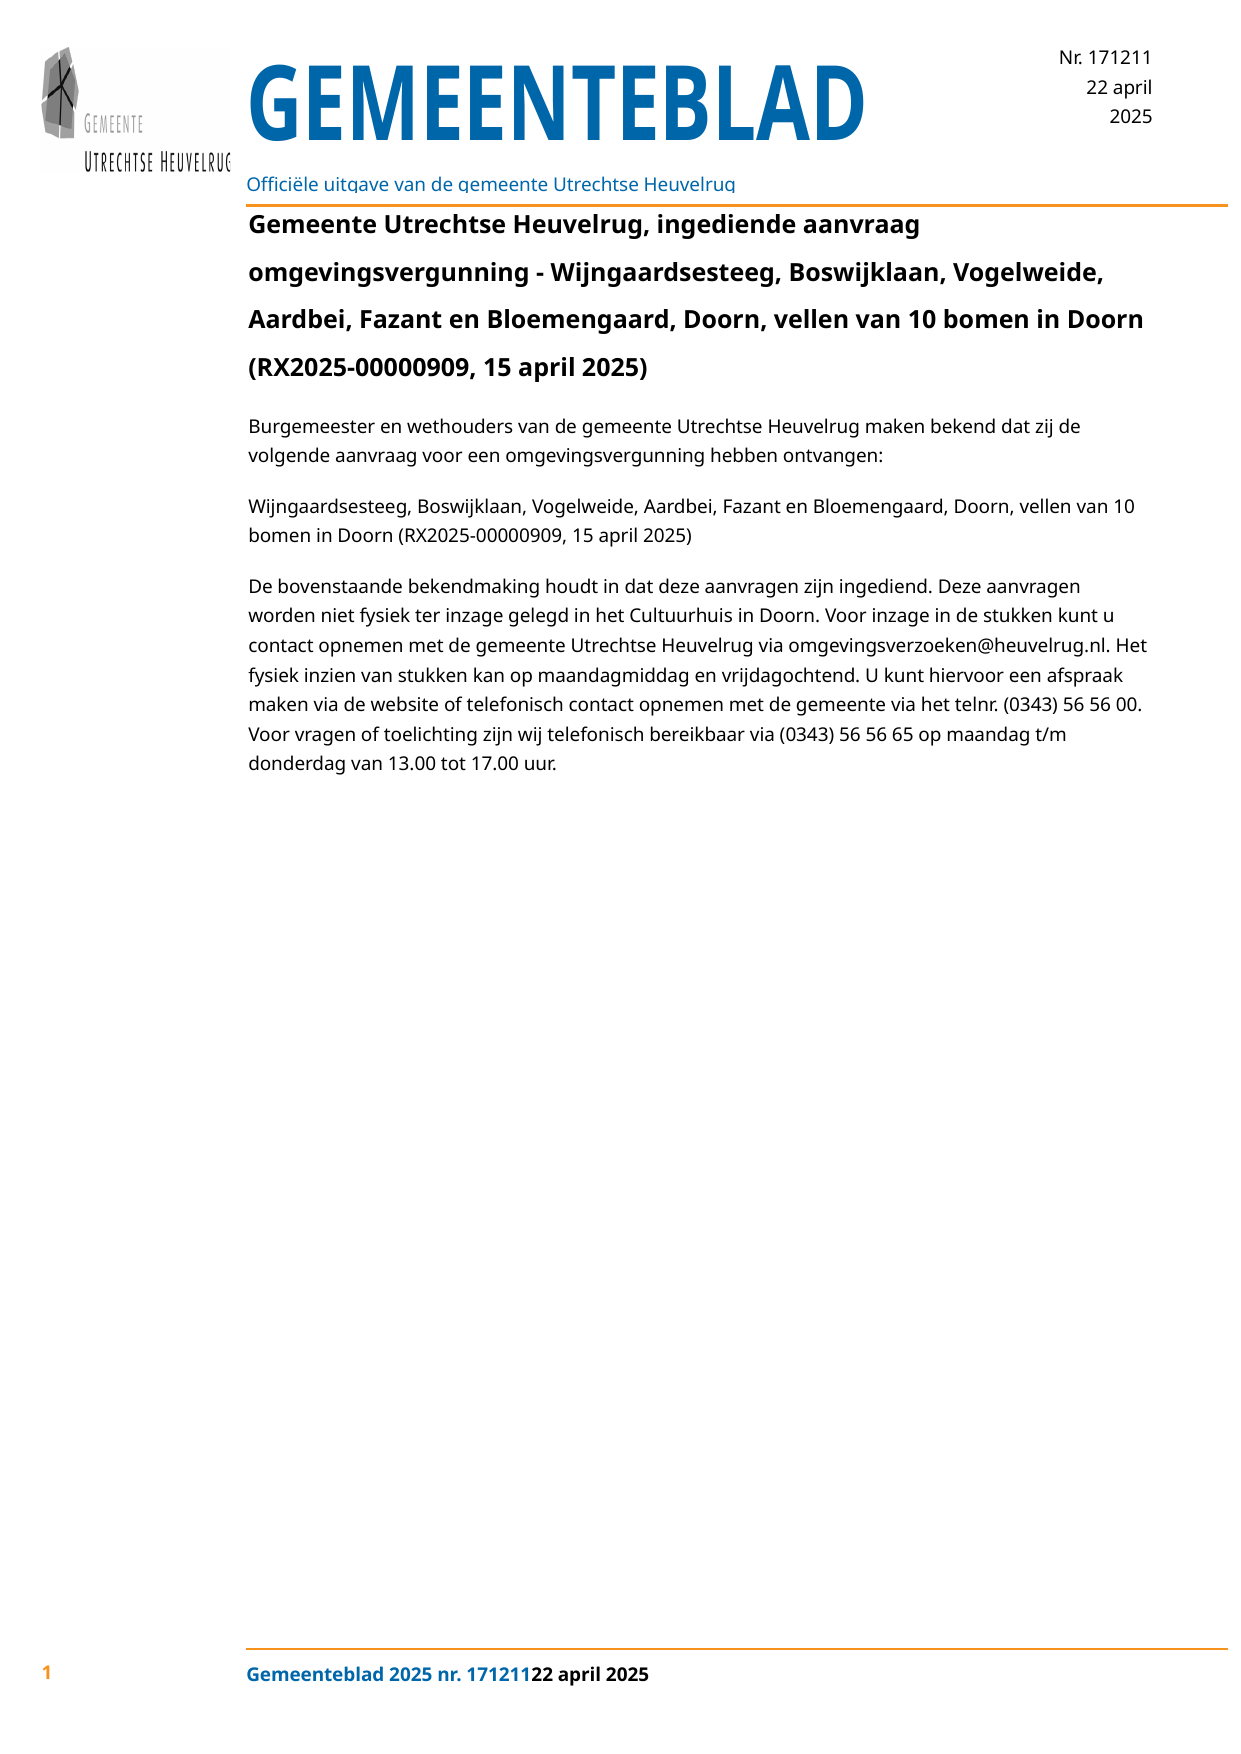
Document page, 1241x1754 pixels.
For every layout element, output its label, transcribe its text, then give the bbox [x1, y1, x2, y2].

text Burgemeester en wethouders van de gemeente Utrechtse Heuvelrug maken bekend dat zij de volgende aanvraag voor een omgevingsvergunning hebben ontvangen: [248, 413, 1152, 468]
text Wijngaardsesteeg, Boswijklaan, Vogelweide, Aardbei, Fazant en Bloemengaard, Doorn, vellen van 10 bomen in Doorn (RX2025-00000909, 15 april 2025) [248, 493, 1152, 548]
picture [41, 47, 231, 172]
text De bovenstaande bekendmaking houdt in dat deze aanvragen zijn ingediend. Deze aanvragen worden niet fysiek ter inzage gelegd in het Cultuurhuis in Doorn. Voor inzage in de stukken kunt u contact opnemen met de gemeente Utrechtse Heuvelrug via omgevingsverzoeken@heuvelrug.nl. Het fysiek inzien van stukken kan op maandagmiddag en vrijdagochtend. U kunt hiervoor een afspraak maken via de website of telefonisch contact opnemen met de gemeente via het telnr. (0343) 56 56 00. Voor vragen of toelichting zijn wij telefonisch bereikbaar via (0343) 56 56 65 op maandag t/m donderdag van 13.00 tot 17.00 uur. [248, 573, 1152, 776]
text Gemeente Utrechtse Heuvelrug, ingediende aanvraag omgevingsvergunning - Wijngaardsesteeg, Boswijklaan, Vogelweide, Aardbei, Fazant en Bloemengaard, Doorn, vellen van 10 bomen in Doorn (RX2025-00000909, 15 april 2025) [248, 207, 1152, 384]
